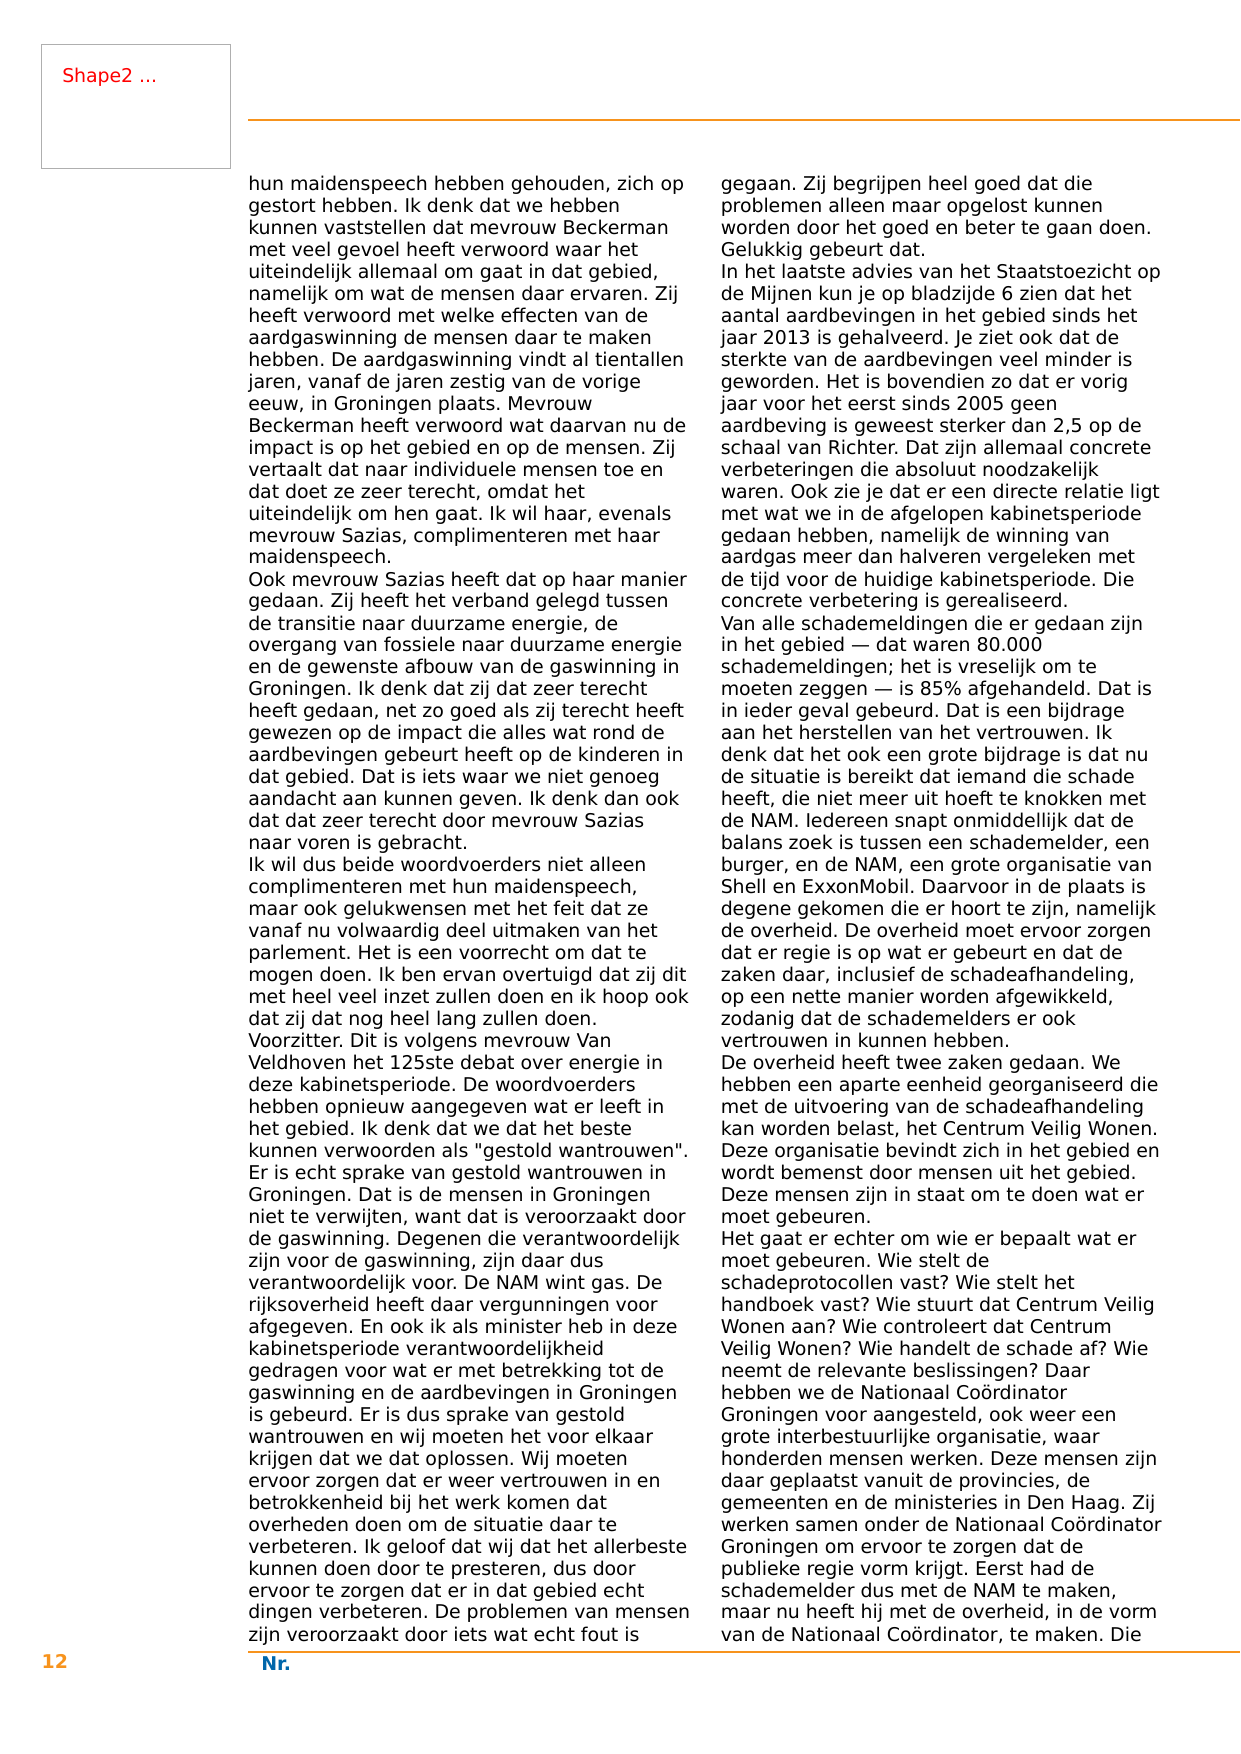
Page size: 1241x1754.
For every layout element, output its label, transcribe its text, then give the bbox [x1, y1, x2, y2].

text In het laatste advies van het Staatstoezicht op de Mijnen kun je op bladzijde 6 zien dat het aantal aardbevingen in het gebied sinds het jaar 2013 is gehalveerd. Je ziet ook dat de sterkte van de aardbevingen veel minder is geworden. Het is bovendien zo dat er vorig jaar voor het eerst sinds 2005 geen aardbeving is geweest sterker dan 2,5 op de schaal van Richter. Dat zijn allemaal concrete verbeteringen die absoluut noodzakelijk waren. Ook zie je dat er een directe relatie ligt met wat we in de afgelopen kabinetsperiode gedaan hebben, namelijk de winning van aardgas meer dan halveren vergeleken met de tijd voor de huidige kabinetsperiode. Die concrete verbetering is gerealiseerd. [721, 261, 1163, 612]
text Voorzitter. Dit is volgens mevrouw Van Veldhoven het 125ste debat over energie in deze kabinetsperiode. De woordvoerders hebben opnieuw aangegeven wat er leeft in het gebied. Ik denk dat we dat het beste kunnen verwoorden als "gestold wantrouwen". Er is echt sprake van gestold wantrouwen in Groningen. Dat is de mensen in Groningen niet te verwijten, want dat is veroorzaakt door de gaswinning. Degenen die verantwoordelijk zijn voor de gaswinning, zijn daar dus verantwoordelijk voor. De NAM wint gas. De rijksoverheid heeft daar vergunningen voor afgegeven. En ook ik als minister heb in deze kabinetsperiode verantwoordelijkheid gedragen voor wat er met betrekking tot de gaswinning en de aardbevingen in Groningen is gebeurd. Er is dus sprake van gestold wantrouwen en wij moeten het voor elkaar krijgen dat we dat oplossen. Wij moeten ervoor zorgen dat er weer vertrouwen in en betrokkenheid bij het werk komen dat overheden doen om de situatie daar te verbeteren. Ik geloof dat wij dat het allerbeste kunnen doen door te presteren, dus door ervoor te zorgen dat er in dat gebied echt dingen verbeteren. De problemen van mensen zijn veroorzaakt door iets wat echt fout is [248, 1030, 691, 1645]
text hun maidenspeech hebben gehouden, zich op gestort hebben. Ik denk dat we hebben kunnen vaststellen dat mevrouw Beckerman met veel gevoel heeft verwoord waar het uiteindelijk allemaal om gaat in dat gebied, namelijk om wat de mensen daar ervaren. Zij heeft verwoord met welke effecten van de aardgaswinning de mensen daar te maken hebben. De aardgaswinning vindt al tientallen jaren, vanaf de jaren zestig van de vorige eeuw, in Groningen plaats. Mevrouw Beckerman heeft verwoord wat daarvan nu de impact is op het gebied en op de mensen. Zij vertaalt dat naar individuele mensen toe en dat doet ze zeer terecht, omdat het uiteindelijk om hen gaat. Ik wil haar, evenals mevrouw Sazias, complimenteren met haar maidenspeech. [248, 173, 691, 568]
text gegaan. Zij begrijpen heel goed dat die problemen alleen maar opgelost kunnen worden door het goed en beter te gaan doen. Gelukkig gebeurt dat. [721, 173, 1163, 261]
text Ook mevrouw Sazias heeft dat op haar manier gedaan. Zij heeft het verband gelegd tussen de transitie naar duurzame energie, de overgang van fossiele naar duurzame energie en de gewenste afbouw van de gaswinning in Groningen. Ik denk dat zij dat zeer terecht heeft gedaan, net zo goed als zij terecht heeft gewezen op de impact die alles wat rond de aardbevingen gebeurt heeft op de kinderen in dat gebied. Dat is iets waar we niet genoeg aandacht aan kunnen geven. Ik denk dan ook dat dat zeer terecht door mevrouw Sazias naar voren is gebracht. [248, 568, 691, 854]
text Het gaat er echter om wie er bepaalt wat er moet gebeuren. Wie stelt de schadeprotocollen vast? Wie stelt het handboek vast? Wie stuurt dat Centrum Veilig Wonen aan? Wie controleert dat Centrum Veilig Wonen? Wie handelt de schade af? Wie neemt de relevante beslissingen? Daar hebben we de Nationaal Coördinator Groningen voor aangesteld, ook weer een grote interbestuurlijke organisatie, waar honderden mensen werken. Deze mensen zijn daar geplaatst vanuit de provincies, de gemeenten en de ministeries in Den Haag. Zij werken samen onder de Nationaal Coördinator Groningen om ervoor te zorgen dat de publieke regie vorm krijgt. Eerst had de schademelder dus met de NAM te maken, maar nu heeft hij met de overheid, in de vorm van de Nationaal Coördinator, te maken. Die [721, 1228, 1163, 1645]
text De overheid heeft twee zaken gedaan. We hebben een aparte eenheid georganiseerd die met de uitvoering van de schadeafhandeling kan worden belast, het Centrum Veilig Wonen. Deze organisatie bevindt zich in het gebied en wordt bemenst door mensen uit het gebied. Deze mensen zijn in staat om te doen wat er moet gebeuren. [721, 1052, 1163, 1228]
text Van alle schademeldingen die er gedaan zijn in het gebied — dat waren 80.000 schademeldingen; het is vreselijk om te moeten zeggen — is 85% afgehandeld. Dat is in ieder geval gebeurd. Dat is een bijdrage aan het herstellen van het vertrouwen. Ik denk dat het ook een grote bijdrage is dat nu de situatie is bereikt dat iemand die schade heeft, die niet meer uit hoeft te knokken met de NAM. Iedereen snapt onmiddellijk dat de balans zoek is tussen een schademelder, een burger, en de NAM, een grote organisatie van Shell en ExxonMobil. Daarvoor in de plaats is degene gekomen die er hoort te zijn, namelijk de overheid. De overheid moet ervoor zorgen dat er regie is op wat er gebeurt en dat de zaken daar, inclusief de schadeafhandeling, op een nette manier worden afgewikkeld, zodanig dat de schademelders er ook vertrouwen in kunnen hebben. [721, 612, 1163, 1052]
text Ik wil dus beide woordvoerders niet alleen complimenteren met hun maidenspeech, maar ook gelukwensen met het feit dat ze vanaf nu volwaardig deel uitmaken van het parlement. Het is een voorrecht om dat te mogen doen. Ik ben ervan overtuigd dat zij dit met heel veel inzet zullen doen en ik hoop ook dat zij dat nog heel lang zullen doen. [248, 854, 691, 1030]
